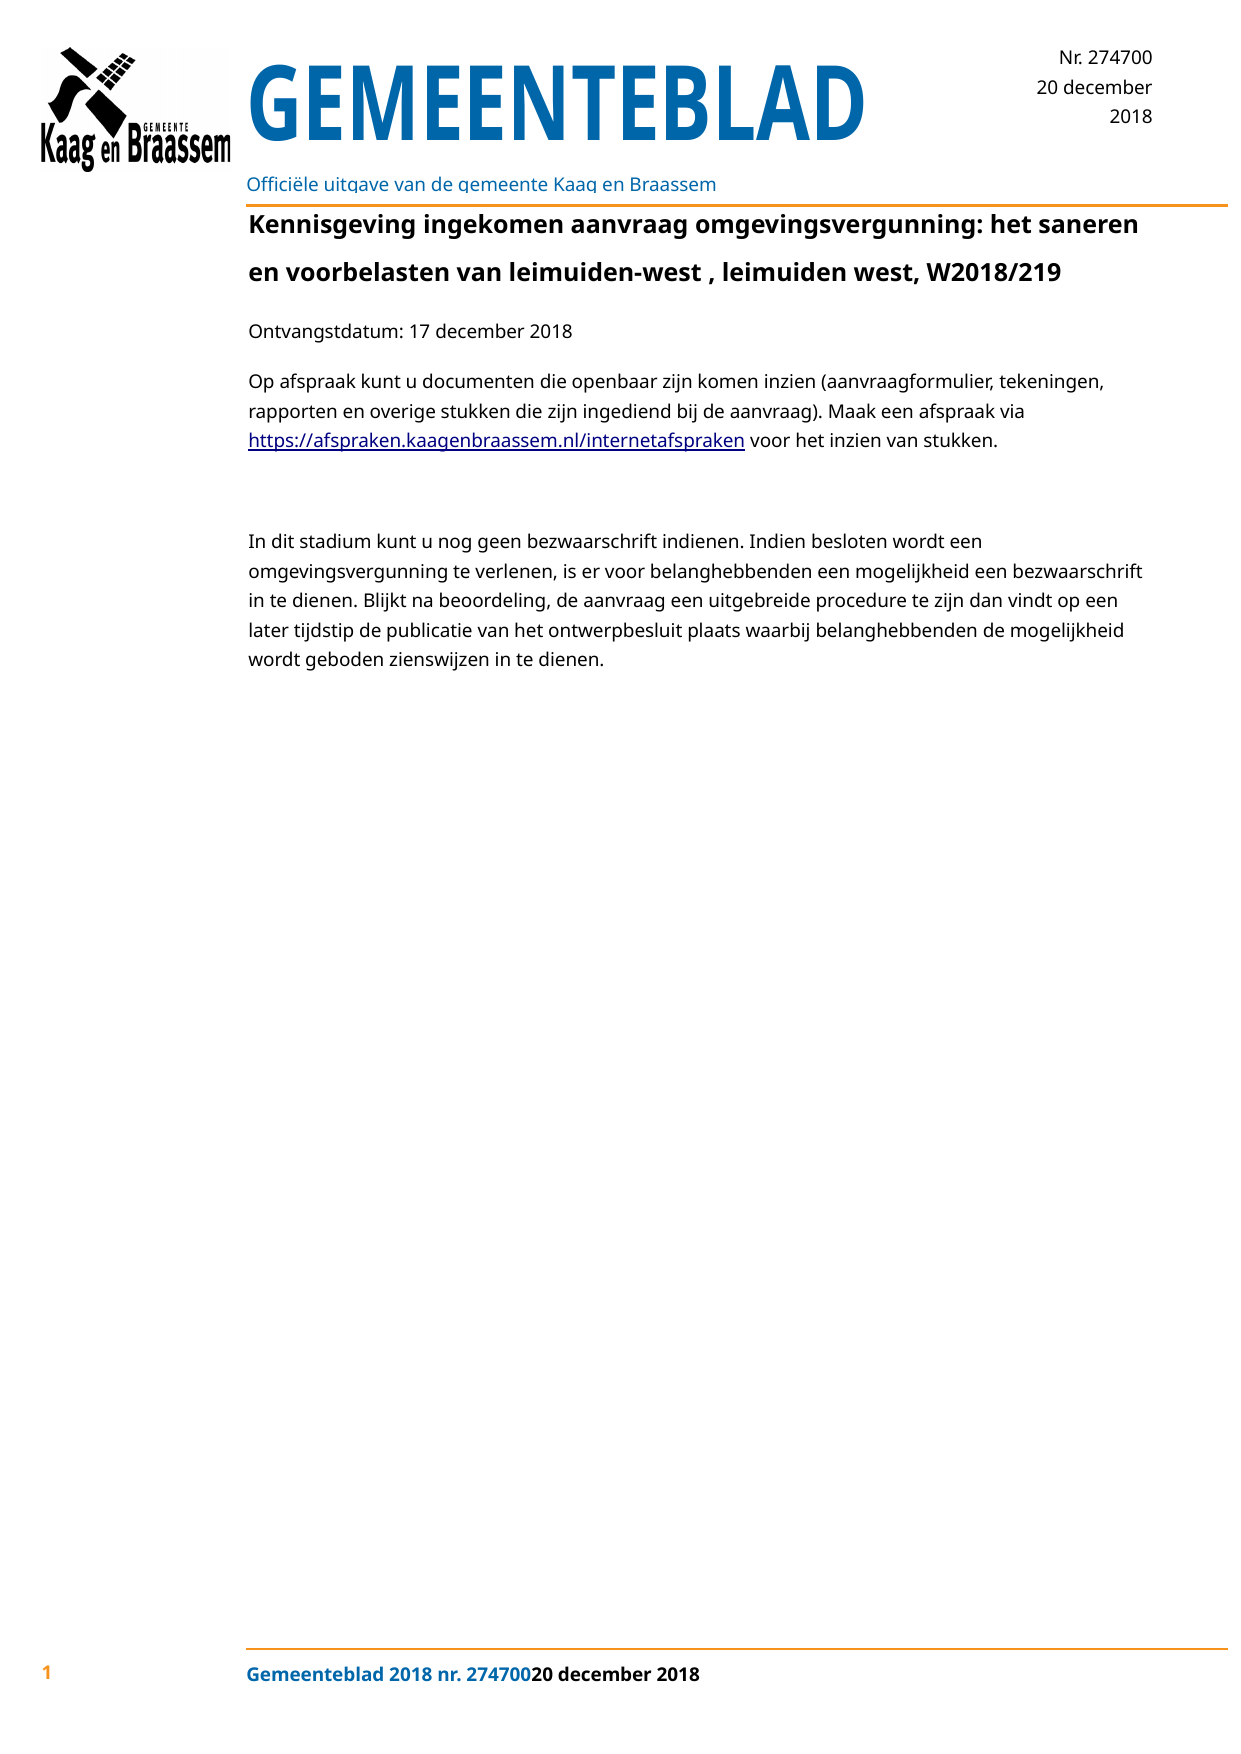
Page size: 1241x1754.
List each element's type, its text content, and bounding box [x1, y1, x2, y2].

text Ontvangstdatum: 17 december 2018 [248, 318, 1152, 344]
text Kennisgeving ingekomen aanvraag omgevingsvergunning: het saneren en voorbelasten van leimuiden-west , leimuiden west, W2018/219 [248, 207, 1152, 288]
text Op afspraak kunt u documenten die openbaar zijn komen inzien (aanvraagformulier, tekeningen, rapporten en overige stukken die zijn ingediend bij de aanvraag). Maak een afspraak via https://afspraken.kaagenbraassem.nl/internetafspraken voor het inzien van stukken. [248, 368, 1152, 453]
picture [41, 47, 231, 172]
text In dit stadium kunt u nog geen bezwaarschrift indienen. Indien besloten wordt een omgevingsvergunning te verlenen, is er voor belanghebbenden een mogelijkheid een bezwaarschrift in te dienen. Blijkt na beoordeling, de aanvraag een uitgebreide procedure te zijn dan vindt op een later tijdstip de publicatie van het ontwerpbesluit plaats waarbij belanghebbenden de mogelijkheid wordt geboden zienswijzen in te dienen. [248, 528, 1152, 672]
